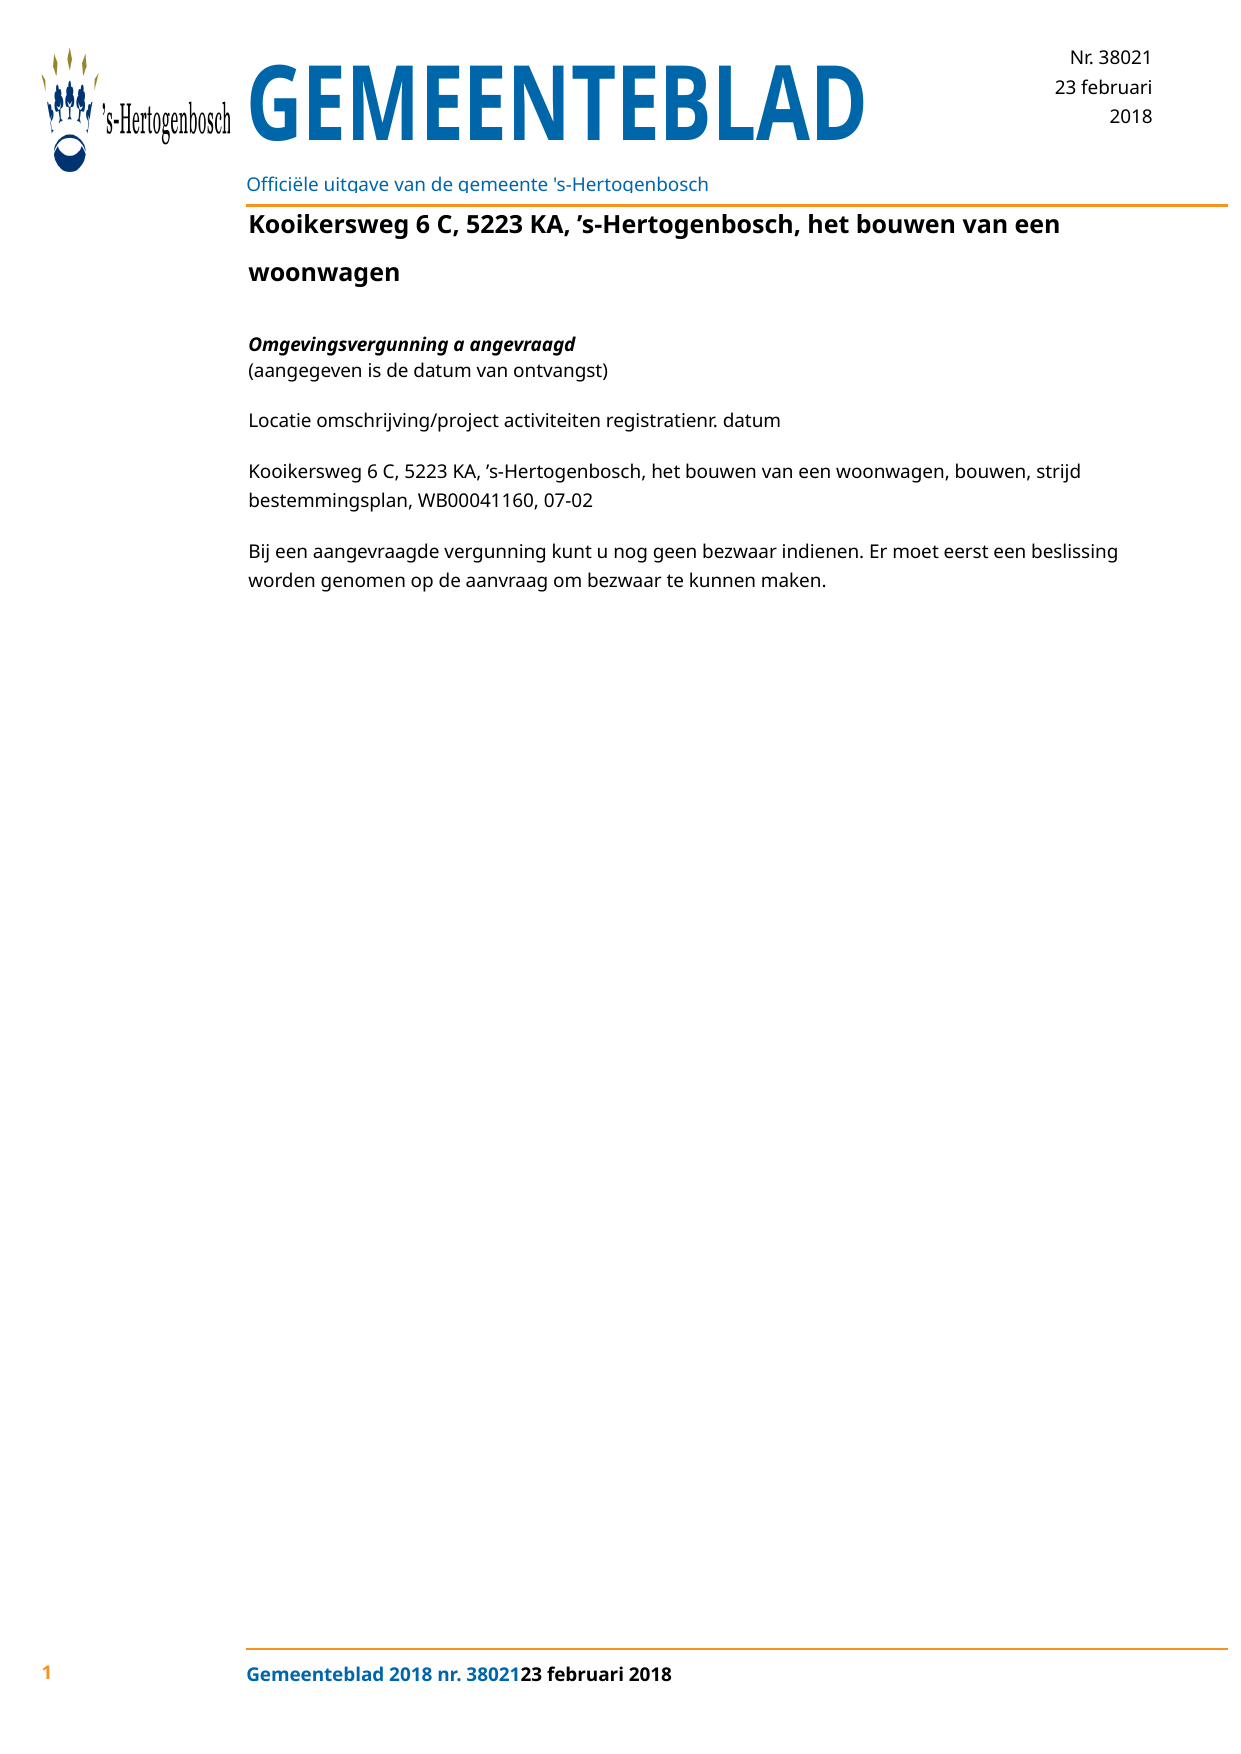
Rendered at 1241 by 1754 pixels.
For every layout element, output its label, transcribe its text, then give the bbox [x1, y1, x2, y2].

text Kooikersweg 6 C, 5223 KA, ’s-Hertogenbosch, het bouwen van een woonwagen, bouwen, strijd bestemmingsplan, WB00041160, 07-02 [248, 458, 1152, 513]
picture [41, 47, 231, 172]
text Bij een aangevraagde vergunning kunt u nog geen bezwaar indienen. Er moet eerst een beslissing worden genomen op de aanvraag om bezwaar te kunnen maken. [248, 538, 1152, 593]
text (aangegeven is de datum van ontvangst) [248, 357, 1152, 383]
text Locatie omschrijving/project activiteiten registratienr. datum [248, 408, 1152, 433]
text Kooikersweg 6 C, 5223 KA, ’s-Hertogenbosch, het bouwen van een woonwagen [248, 207, 1152, 288]
text Omgevingsvergunning a angevraagd [248, 331, 1152, 357]
